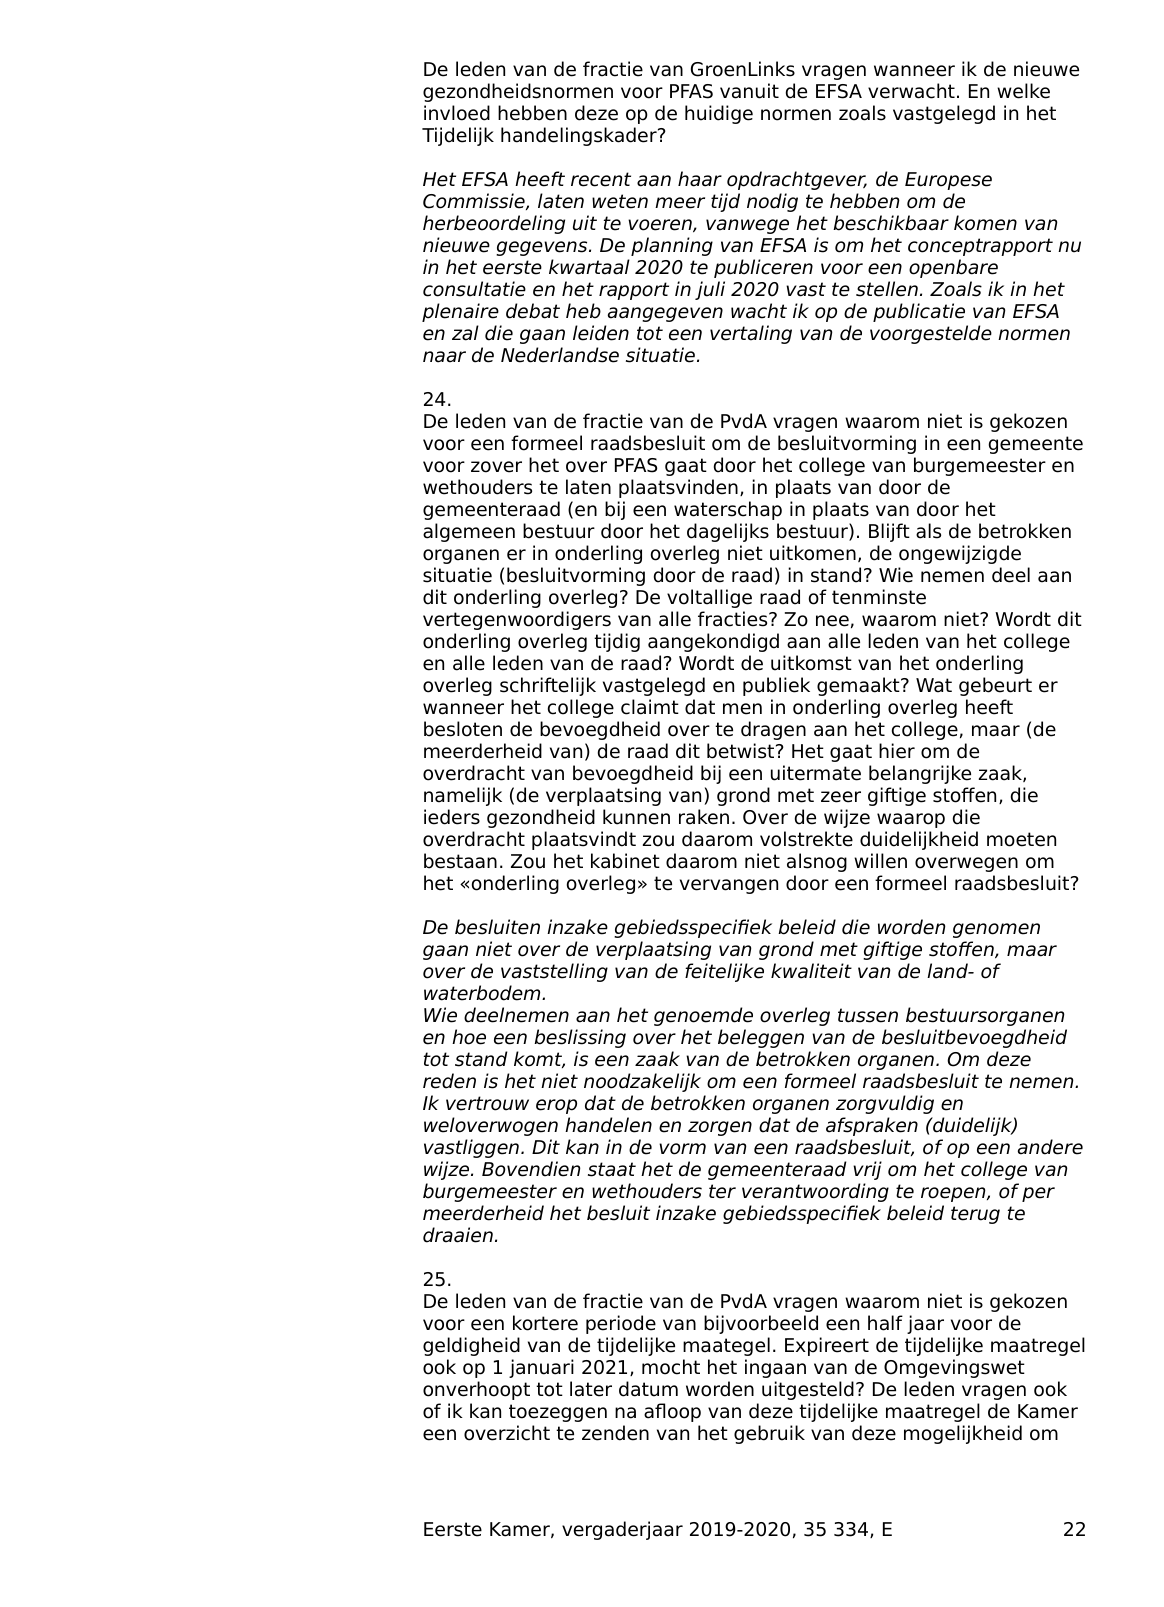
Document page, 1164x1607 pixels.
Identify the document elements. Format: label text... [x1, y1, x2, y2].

text Wie deelnemen aan het genoemde overleg tussen bestuursorganen en hoe een beslissing over het beleggen van de besluitbevoegdheid tot stand komt, is een zaak van de betrokken organen. Om deze reden is het niet noodzakelijk om een formeel raadsbesluit te nemen. Ik vertrouw erop dat de betrokken organen zorgvuldig en weloverwogen handelen en zorgen dat de afspraken (duidelijk) vastliggen. Dit kan in de vorm van een raadsbesluit, of op een andere wijze. Bovendien staat het de gemeenteraad vrij om het college van burgemeester en wethouders ter verantwoording te roepen, of per meerderheid het besluit inzake gebiedsspecifiek beleid terug te draaien. [422, 1005, 1087, 1247]
text 25. [422, 1269, 1087, 1291]
text De leden van de fractie van GroenLinks vragen wanneer ik de nieuwe gezondheidsnormen voor PFAS vanuit de EFSA verwacht. En welke invloed hebben deze op de huidige normen zoals vastgelegd in het Tijdelijk handelingskader? [422, 59, 1087, 147]
text De leden van de fractie van de PvdA vragen waarom niet is gekozen voor een formeel raadsbesluit om de besluitvorming in een gemeente voor zover het over PFAS gaat door het college van burgemeester en wethouders te laten plaatsvinden, in plaats van door de gemeenteraad (en bij een waterschap in plaats van door het algemeen bestuur door het dagelijks bestuur). Blijft als de betrokken organen er in onderling overleg niet uitkomen, de ongewijzigde situatie (besluitvorming door de raad) in stand? Wie nemen deel aan dit onderling overleg? De voltallige raad of tenminste vertegenwoordigers van alle fracties? Zo nee, waarom niet? Wordt dit onderling overleg tijdig aangekondigd aan alle leden van het college en alle leden van de raad? Wordt de uitkomst van het onderling overleg schriftelijk vastgelegd en publiek gemaakt? Wat gebeurt er wanneer het college claimt dat men in onderling overleg heeft besloten de bevoegdheid over te dragen aan het college, maar (de meerderheid van) de raad dit betwist? Het gaat hier om de overdracht van bevoegdheid bij een uitermate belangrijke zaak, namelijk (de verplaatsing van) grond met zeer giftige stoffen, die ieders gezondheid kunnen raken. Over de wijze waarop die overdracht plaatsvindt zou daarom volstrekte duidelijkheid moeten bestaan. Zou het kabinet daarom niet alsnog willen overwegen om het «onderling overleg» te vervangen door een formeel raadsbesluit? [422, 411, 1087, 895]
text 24. [422, 389, 1087, 411]
text Het EFSA heeft recent aan haar opdrachtgever, de Europese Commissie, laten weten meer tijd nodig te hebben om de herbeoordeling uit te voeren, vanwege het beschikbaar komen van nieuwe gegevens. De planning van EFSA is om het conceptrapport nu in het eerste kwartaal 2020 te publiceren voor een openbare consultatie en het rapport in juli 2020 vast te stellen. Zoals ik in het plenaire debat heb aangegeven wacht ik op de publicatie van EFSA en zal die gaan leiden tot een vertaling van de voorgestelde normen naar de Nederlandse situatie. [422, 169, 1087, 367]
text De leden van de fractie van de PvdA vragen waarom niet is gekozen voor een kortere periode van bijvoorbeeld een half jaar voor de geldigheid van de tijdelijke maategel. Expireert de tijdelijke maatregel ook op 1 januari 2021, mocht het ingaan van de Omgevingswet onverhoopt tot later datum worden uitgesteld? De leden vragen ook of ik kan toezeggen na afloop van deze tijdelijke maatregel de Kamer een overzicht te zenden van het gebruik van deze mogelijkheid om [422, 1291, 1087, 1444]
text De besluiten inzake gebiedsspecifiek beleid die worden genomen gaan niet over de verplaatsing van grond met giftige stoffen, maar over de vaststelling van de feitelijke kwaliteit van de land- of waterbodem. [422, 917, 1087, 1005]
